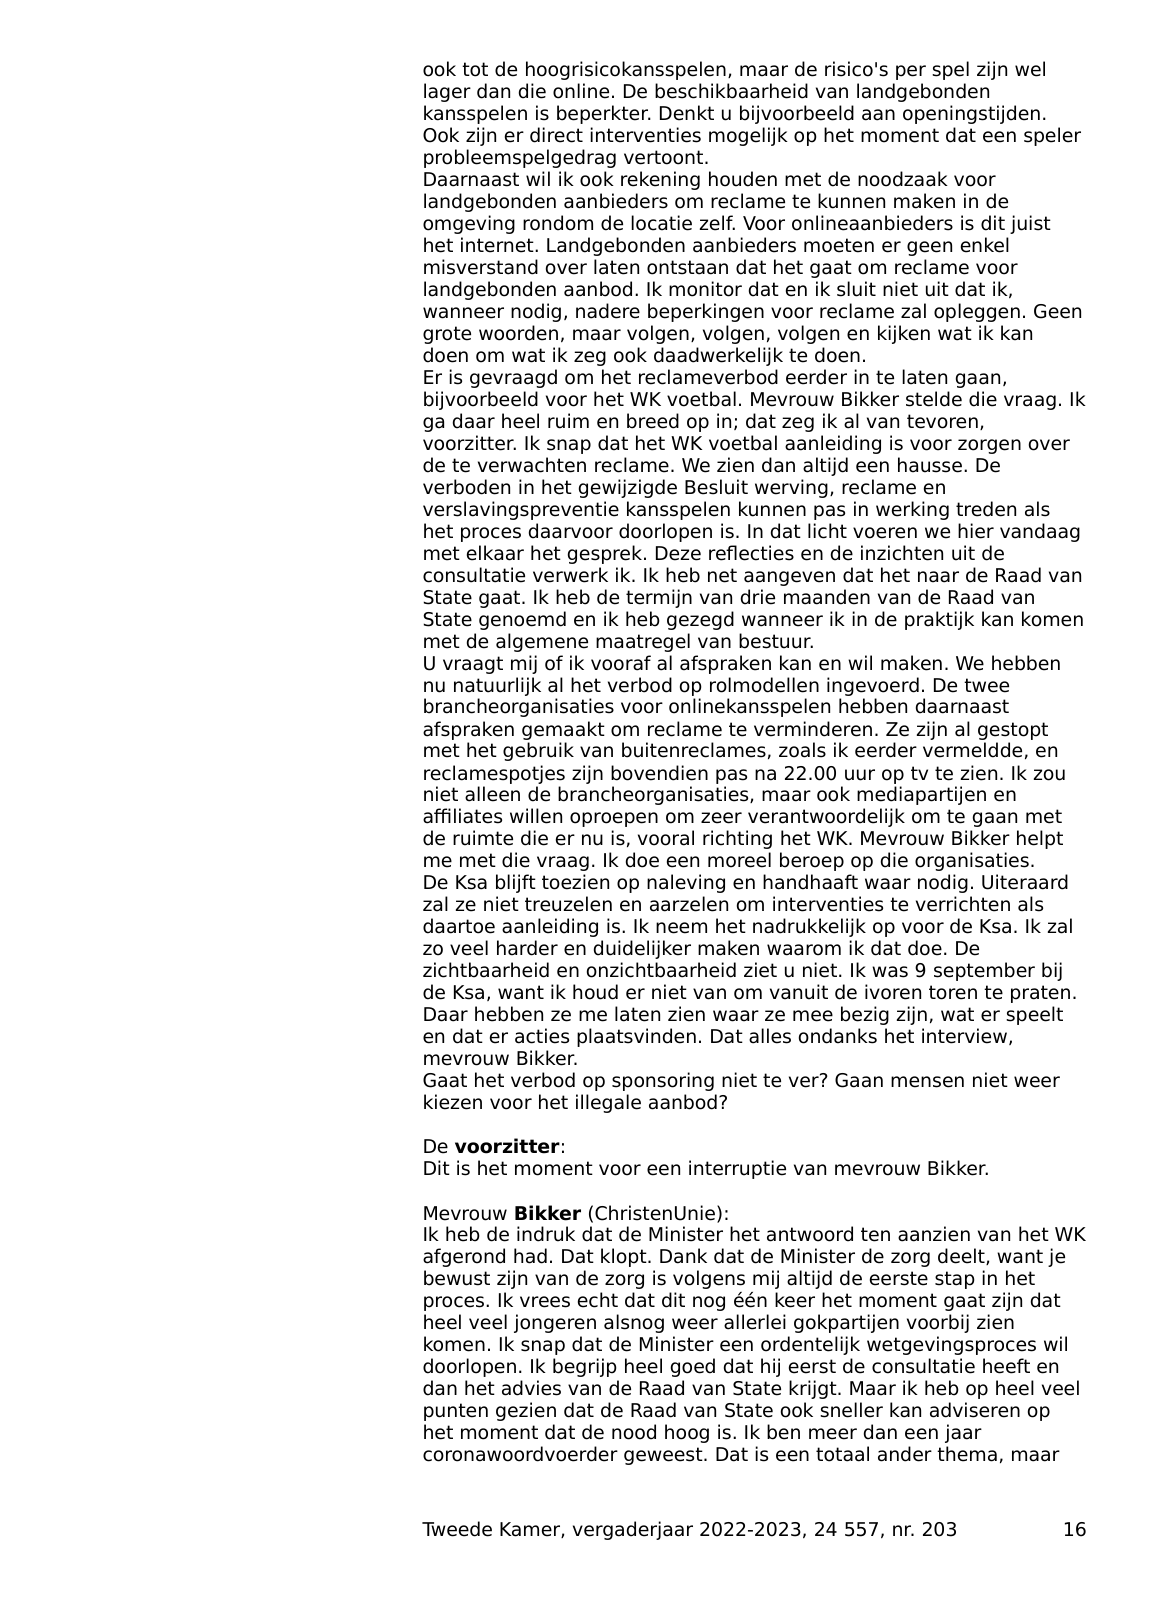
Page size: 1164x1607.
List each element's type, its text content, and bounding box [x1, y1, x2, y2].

text U vraagt mij of ik vooraf al afspraken kan en wil maken. We hebben nu natuurlijk al het verbod op rolmodellen ingevoerd. De twee brancheorganisaties voor onlinekansspelen hebben daarnaast afspraken gemaakt om reclame te verminderen. Ze zijn al gestopt met het gebruik van buitenreclames, zoals ik eerder vermeldde, en reclamespotjes zijn bovendien pas na 22.00 uur op tv te zien. Ik zou niet alleen de brancheorganisaties, maar ook mediapartijen en affiliates willen oproepen om zeer verantwoordelijk om te gaan met de ruimte die er nu is, vooral richting het WK. Mevrouw Bikker helpt me met die vraag. Ik doe een moreel beroep op die organisaties. [422, 652, 1087, 872]
text Er is gevraagd om het reclameverbod eerder in te laten gaan, bijvoorbeeld voor het WK voetbal. Mevrouw Bikker stelde die vraag. Ik ga daar heel ruim en breed op in; dat zeg ik al van tevoren, voorzitter. Ik snap dat het WK voetbal aanleiding is voor zorgen over de te verwachten reclame. We zien dan altijd een hausse. De verboden in het gewijzigde Besluit werving, reclame en verslavingspreventie kansspelen kunnen pas in werking treden als het proces daarvoor doorlopen is. In dat licht voeren we hier vandaag met elkaar het gesprek. Deze reflecties en de inzichten uit de consultatie verwerk ik. Ik heb net aangeven dat het naar de Raad van State gaat. Ik heb de termijn van drie maanden van de Raad van State genoemd en ik heb gezegd wanneer ik in de praktijk kan komen met de algemene maatregel van bestuur. [422, 367, 1087, 652]
text ook tot de hoogrisicokansspelen, maar de risico's per spel zijn wel lager dan die online. De beschikbaarheid van landgebonden kansspelen is beperkter. Denkt u bijvoorbeeld aan openingstijden. Ook zijn er direct interventies mogelijk op het moment dat een speler probleemspelgedrag vertoont. [422, 59, 1087, 169]
text Ik heb de indruk dat de Minister het antwoord ten aanzien van het WK afgerond had. Dat klopt. Dank dat de Minister de zorg deelt, want je bewust zijn van de zorg is volgens mij altijd de eerste stap in het proces. Ik vrees echt dat dit nog één keer het moment gaat zijn dat heel veel jongeren alsnog weer allerlei gokpartijen voorbij zien komen. Ik snap dat de Minister een ordentelijk wetgevingsproces wil doorlopen. Ik begrijp heel goed dat hij eerst de consultatie heeft en dan het advies van de Raad van State krijgt. Maar ik heb op heel veel punten gezien dat de Raad van State ook sneller kan adviseren op het moment dat de nood hoog is. Ik ben meer dan een jaar coronawoordvoerder geweest. Dat is een totaal ander thema, maar [422, 1224, 1087, 1466]
text Gaat het verbod op sponsoring niet te ver? Gaan mensen niet weer kiezen voor het illegale aanbod? [422, 1070, 1087, 1114]
text Mevrouw Bikker (ChristenUnie): [422, 1202, 1087, 1224]
text Dit is het moment voor een interruptie van mevrouw Bikker. [422, 1158, 1087, 1180]
text De Ksa blijft toezien op naleving en handhaaft waar nodig. Uiteraard zal ze niet treuzelen en aarzelen om interventies te verrichten als daartoe aanleiding is. Ik neem het nadrukkelijk op voor de Ksa. Ik zal zo veel harder en duidelijker maken waarom ik dat doe. De zichtbaarheid en onzichtbaarheid ziet u niet. Ik was 9 september bij de Ksa, want ik houd er niet van om vanuit de ivoren toren te praten. Daar hebben ze me laten zien waar ze mee bezig zijn, wat er speelt en dat er acties plaatsvinden. Dat alles ondanks het interview, mevrouw Bikker. [422, 872, 1087, 1070]
text De voorzitter: [422, 1136, 1087, 1158]
text Daarnaast wil ik ook rekening houden met de noodzaak voor landgebonden aanbieders om reclame te kunnen maken in de omgeving rondom de locatie zelf. Voor onlineaanbieders is dit juist het internet. Landgebonden aanbieders moeten er geen enkel misverstand over laten ontstaan dat het gaat om reclame voor landgebonden aanbod. Ik monitor dat en ik sluit niet uit dat ik, wanneer nodig, nadere beperkingen voor reclame zal opleggen. Geen grote woorden, maar volgen, volgen, volgen en kijken wat ik kan doen om wat ik zeg ook daadwerkelijk te doen. [422, 169, 1087, 367]
